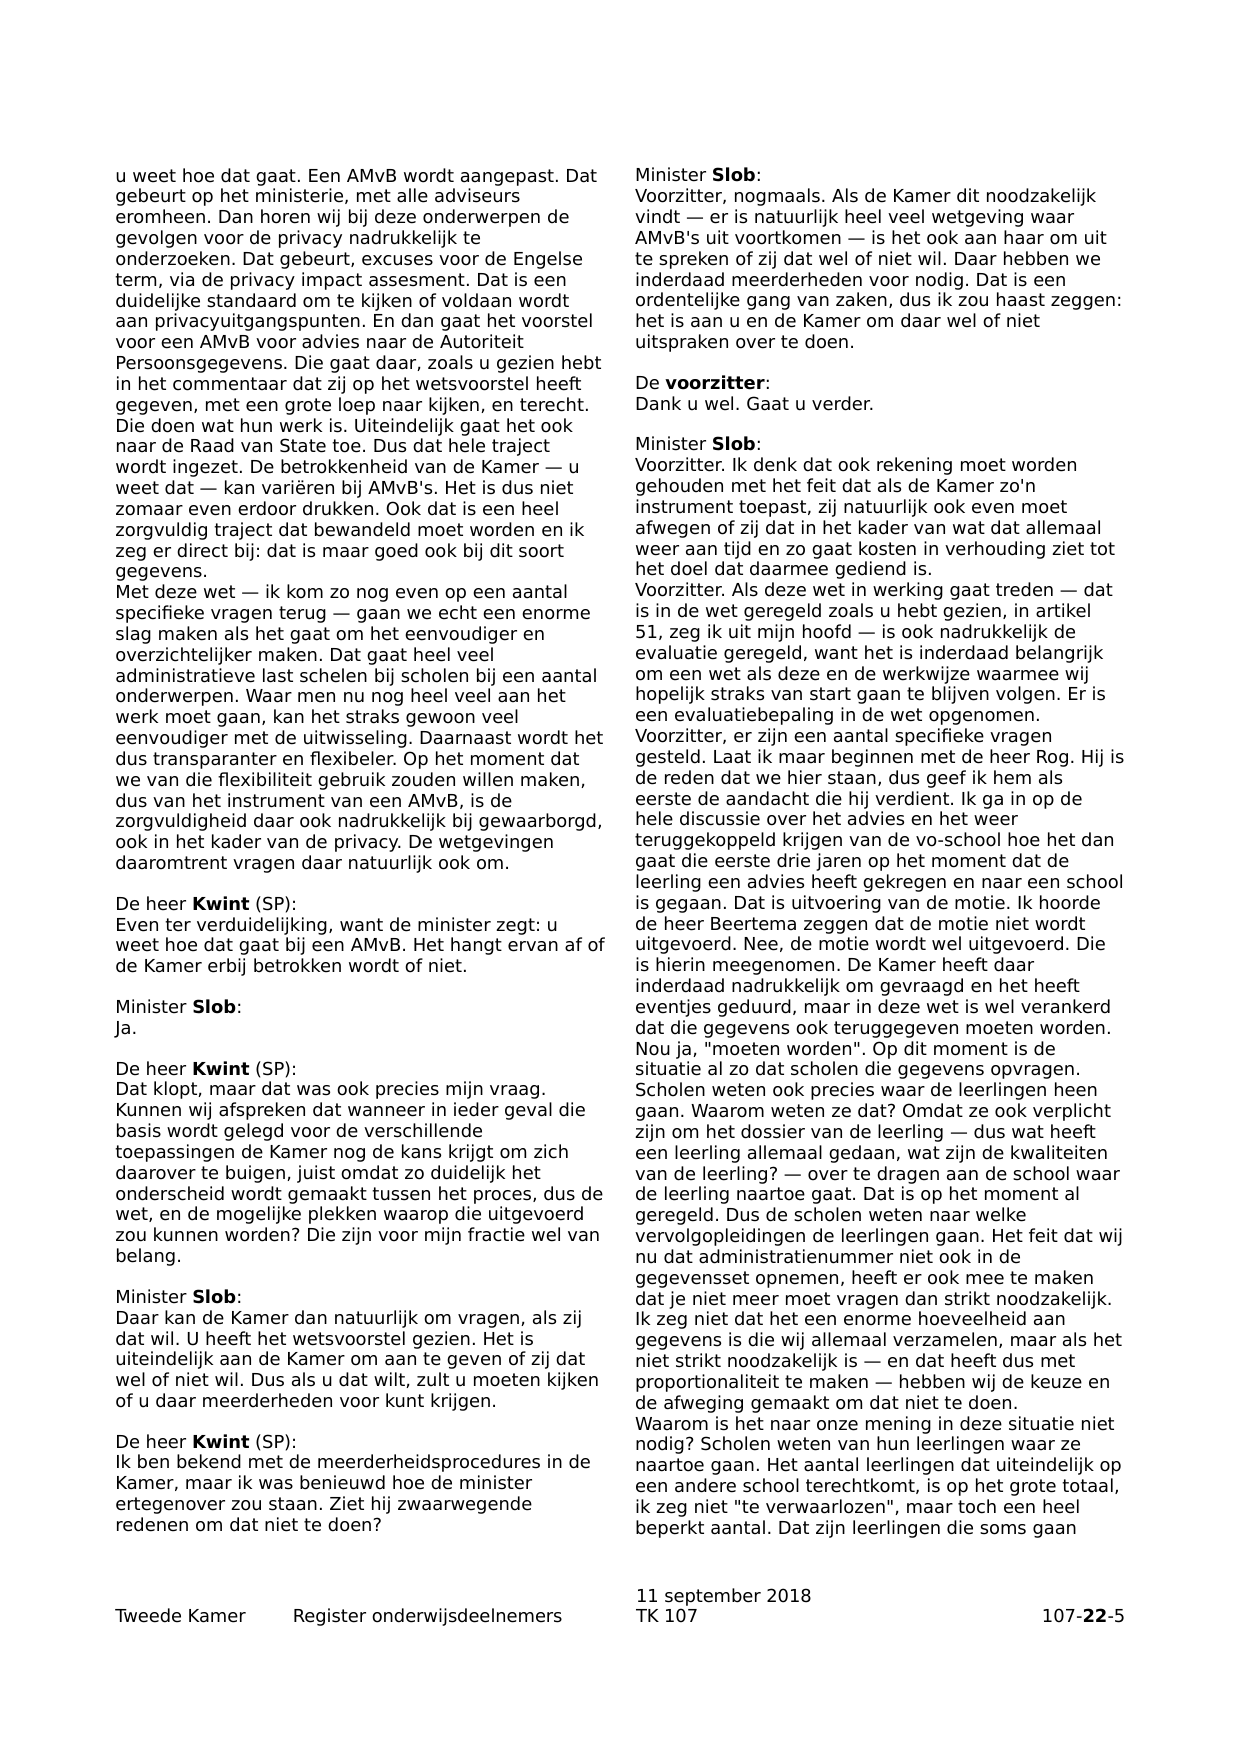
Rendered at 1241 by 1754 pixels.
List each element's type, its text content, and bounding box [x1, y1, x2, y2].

text Voorzitter, nogmaals. Als de Kamer dit noodzakelijk vindt — er is natuurlijk heel veel wetgeving waar AMvB's uit voortkomen — is het ook aan haar om uit te spreken of zij dat wel of niet wil. Daar hebben we inderdaad meerderheden voor nodig. Dat is een ordentelijke gang van zaken, dus ik zou haast zeggen: het is aan u en de Kamer om daar wel of niet uitspraken over te doen. [635, 186, 1125, 353]
text Minister Slob: [635, 434, 1125, 455]
text Voorzitter, er zijn een aantal specifieke vragen gesteld. Laat ik maar beginnen met de heer Rog. Hij is de reden dat we hier staan, dus geef ik hem als eerste de aandacht die hij verdient. Ik ga in op de hele discussie over het advies en het weer teruggekoppeld krijgen van de vo-school hoe het dan gaat die eerste drie jaren op het moment dat de leerling een advies heeft gekregen en naar een school is gegaan. Dat is uitvoering van de motie. Ik hoorde de heer Beertema zeggen dat de motie niet wordt uitgevoerd. Nee, de motie wordt wel uitgevoerd. Die is hierin meegenomen. De Kamer heeft daar inderdaad nadrukkelijk om gevraagd en het heeft eventjes geduurd, maar in deze wet is wel verankerd dat die gegevens ook teruggegeven moeten worden. [635, 726, 1125, 1038]
text Waarom is het naar onze mening in deze situatie niet nodig? Scholen weten van hun leerlingen waar ze naartoe gaan. Het aantal leerlingen dat uiteindelijk op een andere school terechtkomt, is op het grote totaal, ik zeg niet "te verwaarlozen", maar toch een heel beperkt aantal. Dat zijn leerlingen die soms gaan [635, 1413, 1125, 1538]
text Minister Slob: [635, 165, 1125, 186]
text u weet hoe dat gaat. Een AMvB wordt aangepast. Dat gebeurt op het ministerie, met alle adviseurs eromheen. Dan horen wij bij deze onderwerpen de gevolgen voor de privacy nadrukkelijk te onderzoeken. Dat gebeurt, excuses voor de Engelse term, via de privacy impact assesment. Dat is een duidelijke standaard om te kijken of voldaan wordt aan privacyuitgangspunten. En dan gaat het voorstel voor een AMvB voor advies naar de Autoriteit Persoonsgegevens. Die gaat daar, zoals u gezien hebt in het commentaar dat zij op het wetsvoorstel heeft gegeven, met een grote loep naar kijken, en terecht. Die doen wat hun werk is. Uiteindelijk gaat het ook naar de Raad van State toe. Dus dat hele traject wordt ingezet. De betrokkenheid van de Kamer — u weet dat — kan variëren bij AMvB's. Het is dus niet zomaar even erdoor drukken. Ook dat is een heel zorgvuldig traject dat bewandeld moet worden en ik zeg er direct bij: dat is maar goed ook bij dit soort gegevens. [115, 165, 605, 582]
text Minister Slob: [115, 997, 605, 1018]
text Minister Slob: [115, 1287, 605, 1307]
text Nou ja, "moeten worden". Op dit moment is de situatie al zo dat scholen die gegevens opvragen. Scholen weten ook precies waar de leerlingen heen gaan. Waarom weten ze dat? Omdat ze ook verplicht zijn om het dossier van de leerling — dus wat heeft een leerling allemaal gedaan, wat zijn de kwaliteiten van de leerling? — over te dragen aan de school waar de leerling naartoe gaat. Dat is op het moment al geregeld. Dus de scholen weten naar welke vervolgopleidingen de leerlingen gaan. Het feit dat wij nu dat administratienummer niet ook in de gegevensset opnemen, heeft er ook mee te maken dat je niet meer moet vragen dan strikt noodzakelijk. Ik zeg niet dat het een enorme hoeveelheid aan gegevens is die wij allemaal verzamelen, maar als het niet strikt noodzakelijk is — en dat heeft dus met proportionaliteit te maken — hebben wij de keuze en de afweging gemaakt om dat niet te doen. [635, 1038, 1125, 1413]
text Dank u wel. Gaat u verder. [635, 393, 1125, 414]
text Met deze wet — ik kom zo nog even op een aantal specifieke vragen terug — gaan we echt een enorme slag maken als het gaat om het eenvoudiger en overzichtelijker maken. Dat gaat heel veel administratieve last schelen bij scholen bij een aantal onderwerpen. Waar men nu nog heel veel aan het werk moet gaan, kan het straks gewoon veel eenvoudiger met de uitwisseling. Daarnaast wordt het dus transparanter en flexibeler. Op het moment dat we van die flexibiliteit gebruik zouden willen maken, dus van het instrument van een AMvB, is de zorgvuldigheid daar ook nadrukkelijk bij gewaarborgd, ook in het kader van de privacy. De wetgevingen daaromtrent vragen daar natuurlijk ook om. [115, 582, 605, 874]
text De voorzitter: [635, 373, 1125, 393]
text De heer Kwint (SP): [115, 1058, 605, 1079]
text Voorzitter. Als deze wet in werking gaat treden — dat is in de wet geregeld zoals u hebt gezien, in artikel 51, zeg ik uit mijn hoofd — is ook nadrukkelijk de evaluatie geregeld, want het is inderdaad belangrijk om een wet als deze en de werkwijze waarmee wij hopelijk straks van start gaan te blijven volgen. Er is een evaluatiebepaling in de wet opgenomen. [635, 580, 1125, 726]
text Ja. [115, 1018, 605, 1038]
text Daar kan de Kamer dan natuurlijk om vragen, als zij dat wil. U heeft het wetsvoorstel gezien. Het is uiteindelijk aan de Kamer om aan te geven of zij dat wel of niet wil. Dus als u dat wilt, zult u moeten kijken of u daar meerderheden voor kunt krijgen. [115, 1307, 605, 1412]
text Ik ben bekend met de meerderheidsprocedures in de Kamer, maar ik was benieuwd hoe de minister ertegenover zou staan. Ziet hij zwaarwegende redenen om dat niet te doen? [115, 1452, 605, 1536]
text De heer Kwint (SP): [115, 1432, 605, 1452]
text Voorzitter. Ik denk dat ook rekening moet worden gehouden met het feit dat als de Kamer zo'n instrument toepast, zij natuurlijk ook even moet afwegen of zij dat in het kader van wat dat allemaal weer aan tijd en zo gaat kosten in verhouding ziet tot het doel dat daarmee gediend is. [635, 455, 1125, 580]
text Even ter verduidelijking, want de minister zegt: u weet hoe dat gaat bij een AMvB. Het hangt ervan af of de Kamer erbij betrokken wordt of niet. [115, 914, 605, 977]
text De heer Kwint (SP): [115, 894, 605, 914]
text Dat klopt, maar dat was ook precies mijn vraag. Kunnen wij afspreken dat wanneer in ieder geval die basis wordt gelegd voor de verschillende toepassingen de Kamer nog de kans krijgt om zich daarover te buigen, juist omdat zo duidelijk het onderscheid wordt gemaakt tussen het proces, dus de wet, en de mogelijke plekken waarop die uitgevoerd zou kunnen worden? Die zijn voor mijn fractie wel van belang. [115, 1079, 605, 1267]
